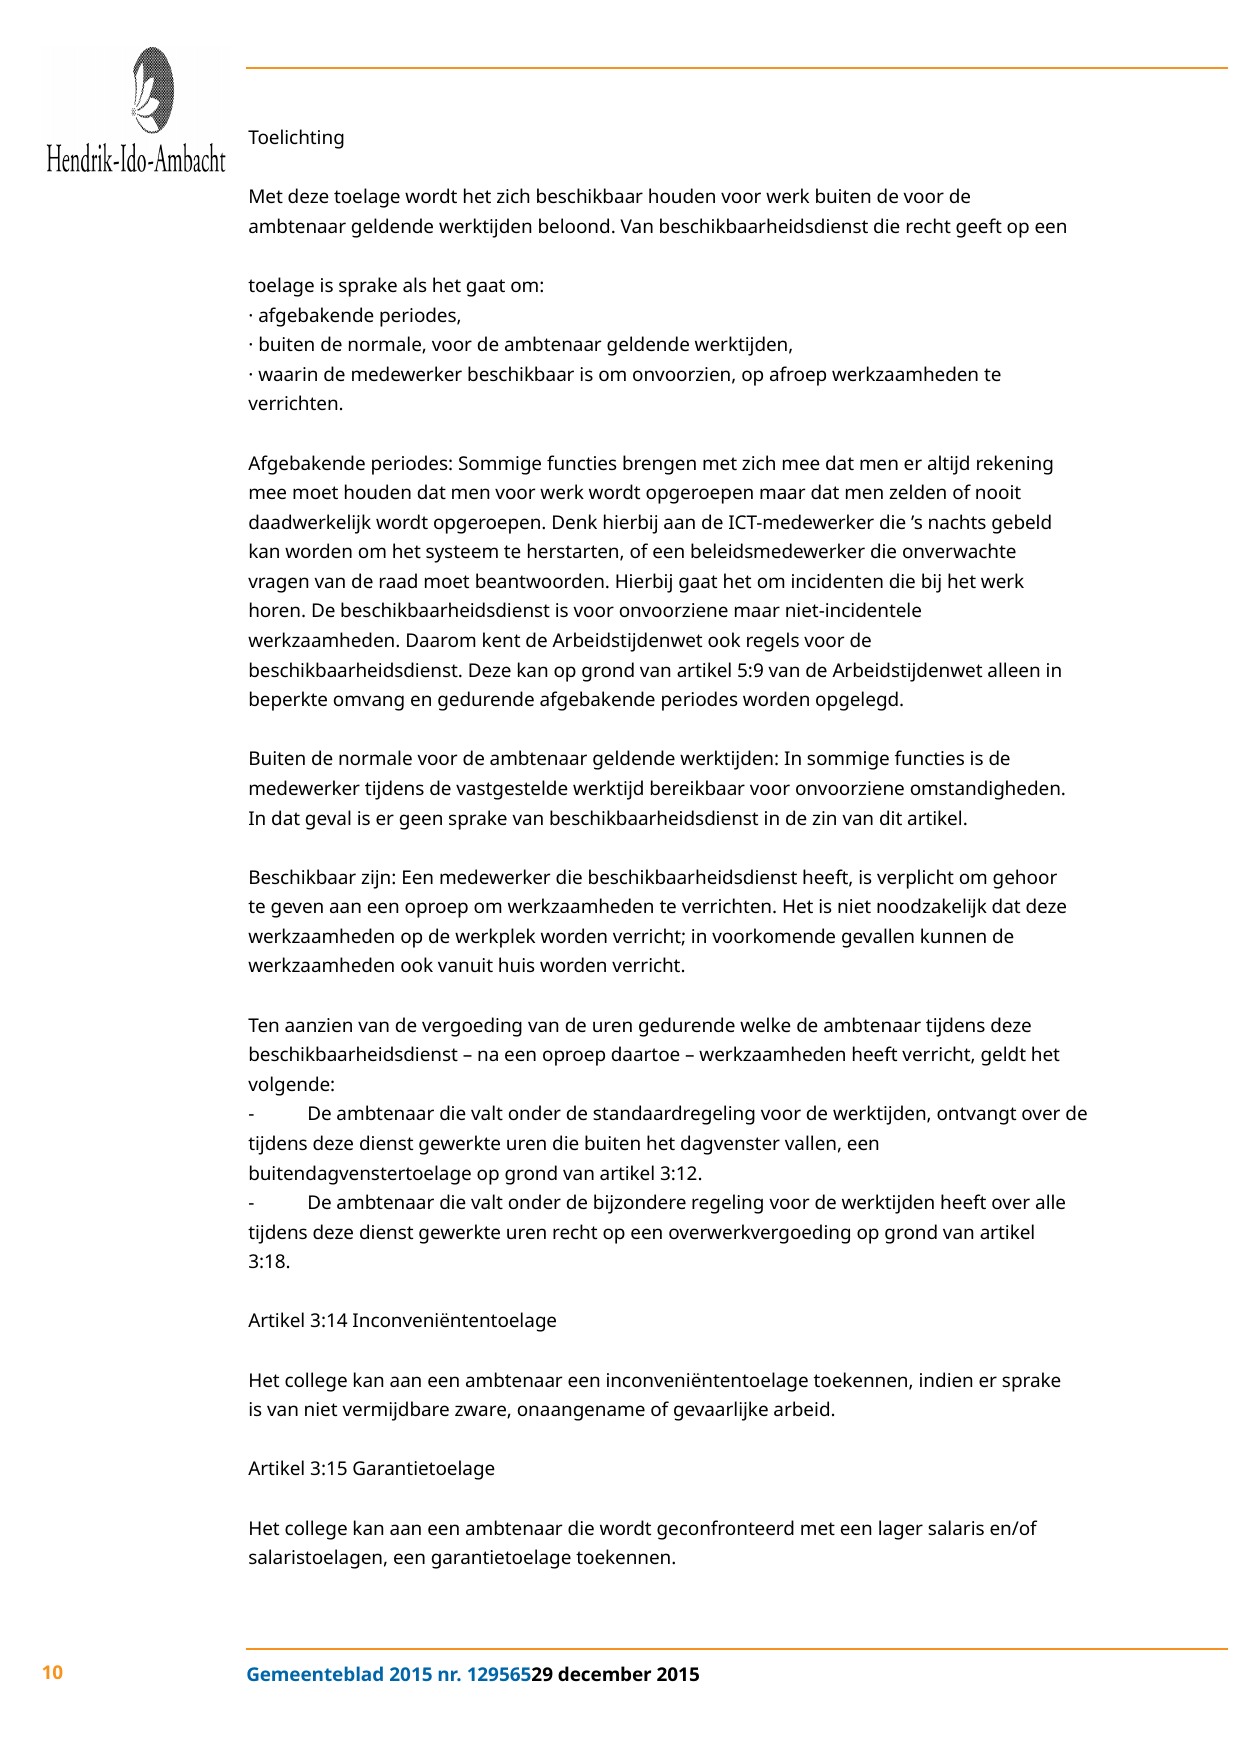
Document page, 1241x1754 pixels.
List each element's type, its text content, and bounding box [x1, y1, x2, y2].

text Artikel 3:14 Inconveniëntentoelage [248, 1308, 1152, 1333]
list De ambtenaar die valt onder de standaardregeling voor de werktijden, ontvangt over de [248, 1101, 1152, 1126]
text medewerker tijdens de vastgestelde werktijd bereikbaar voor onvoorziene omstandigheden. [248, 775, 1152, 801]
text · waarin de medewerker beschikbaar is om onvoorzien, op afroep werkzaamheden te [248, 361, 1152, 387]
text Afgebakende periodes: Sommige functies brengen met zich mee dat men er altijd rekening [248, 450, 1152, 476]
list De ambtenaar die valt onder de bijzondere regeling voor de werktijden heeft over alle [248, 1189, 1152, 1215]
text beschikbaarheidsdienst – na een oproep daartoe – werkzaamheden heeft verricht, geldt het [248, 1041, 1152, 1067]
text In dat geval is er geen sprake van beschikbaarheidsdienst in de zin van dit artikel. [248, 805, 1152, 831]
text tijdens deze dienst gewerkte uren die buiten het dagvenster vallen, een [248, 1130, 1152, 1156]
text Het college kan aan een ambtenaar die wordt geconfronteerd met een lager salaris en/of [248, 1515, 1152, 1541]
text tijdens deze dienst gewerkte uren recht op een overwerkvergoeding op grond van artikel [248, 1219, 1152, 1245]
text Buiten de normale voor de ambtenaar geldende werktijden: In sommige functies is de [248, 746, 1152, 771]
text toelage is sprake als het gaat om: [248, 272, 1152, 298]
text Beschikbaar zijn: Een medewerker die beschikbaarheidsdienst heeft, is verplicht om gehoor [248, 864, 1152, 890]
text werkzaamheden ook vanuit huis worden verricht. [248, 953, 1152, 978]
text volgende: [248, 1071, 1152, 1097]
text is van niet vermijdbare zware, onaangename of gevaarlijke arbeid. [248, 1396, 1152, 1422]
text beperkte omvang en gedurende afgebakende periodes worden opgelegd. [248, 686, 1152, 712]
text beschikbaarheidsdienst. Deze kan op grond van artikel 5:9 van de Arbeidstijdenwet alleen in [248, 657, 1152, 683]
text 3:18. [248, 1248, 1152, 1274]
text ambtenaar geldende werktijden beloond. Van beschikbaarheidsdienst die recht geeft op een [248, 213, 1152, 239]
text te geven aan een oproep om werkzaamheden te verrichten. Het is niet noodzakelijk dat deze [248, 893, 1152, 919]
text kan worden om het systeem te herstarten, of een beleidsmedewerker die onverwachte [248, 538, 1152, 564]
text daadwerkelijk wordt opgeroepen. Denk hierbij aan de ICT-medewerker die ’s nachts gebeld [248, 509, 1152, 535]
text verrichten. [248, 391, 1152, 416]
text vragen van de raad moet beantwoorden. Hierbij gaat het om incidenten die bij het werk [248, 568, 1152, 594]
text Toelichting [248, 124, 1152, 150]
text Ten aanzien van de vergoeding van de uren gedurende welke de ambtenaar tijdens deze [248, 1012, 1152, 1038]
text salaristoelagen, een garantietoelage toekennen. [248, 1544, 1152, 1570]
text mee moet houden dat men voor werk wordt opgeroepen maar dat men zelden of nooit [248, 479, 1152, 505]
text · buiten de normale, voor de ambtenaar geldende werktijden, [248, 331, 1152, 357]
text Met deze toelage wordt het zich beschikbaar houden voor werk buiten de voor de [248, 183, 1152, 209]
text Het college kan aan een ambtenaar een inconveniëntentoelage toekennen, indien er sprake [248, 1367, 1152, 1393]
picture [41, 47, 231, 172]
text werkzaamheden op de werkplek worden verricht; in voorkomende gevallen kunnen de [248, 923, 1152, 949]
text · afgebakende periodes, [248, 302, 1152, 328]
text Artikel 3:15 Garantietoelage [248, 1456, 1152, 1481]
text horen. De beschikbaarheidsdienst is voor onvoorziene maar niet-incidentele [248, 598, 1152, 623]
text werkzaamheden. Daarom kent de Arbeidstijdenwet ook regels voor de [248, 627, 1152, 653]
text buitendagvenstertoelage op grond van artikel 3:12. [248, 1160, 1152, 1186]
